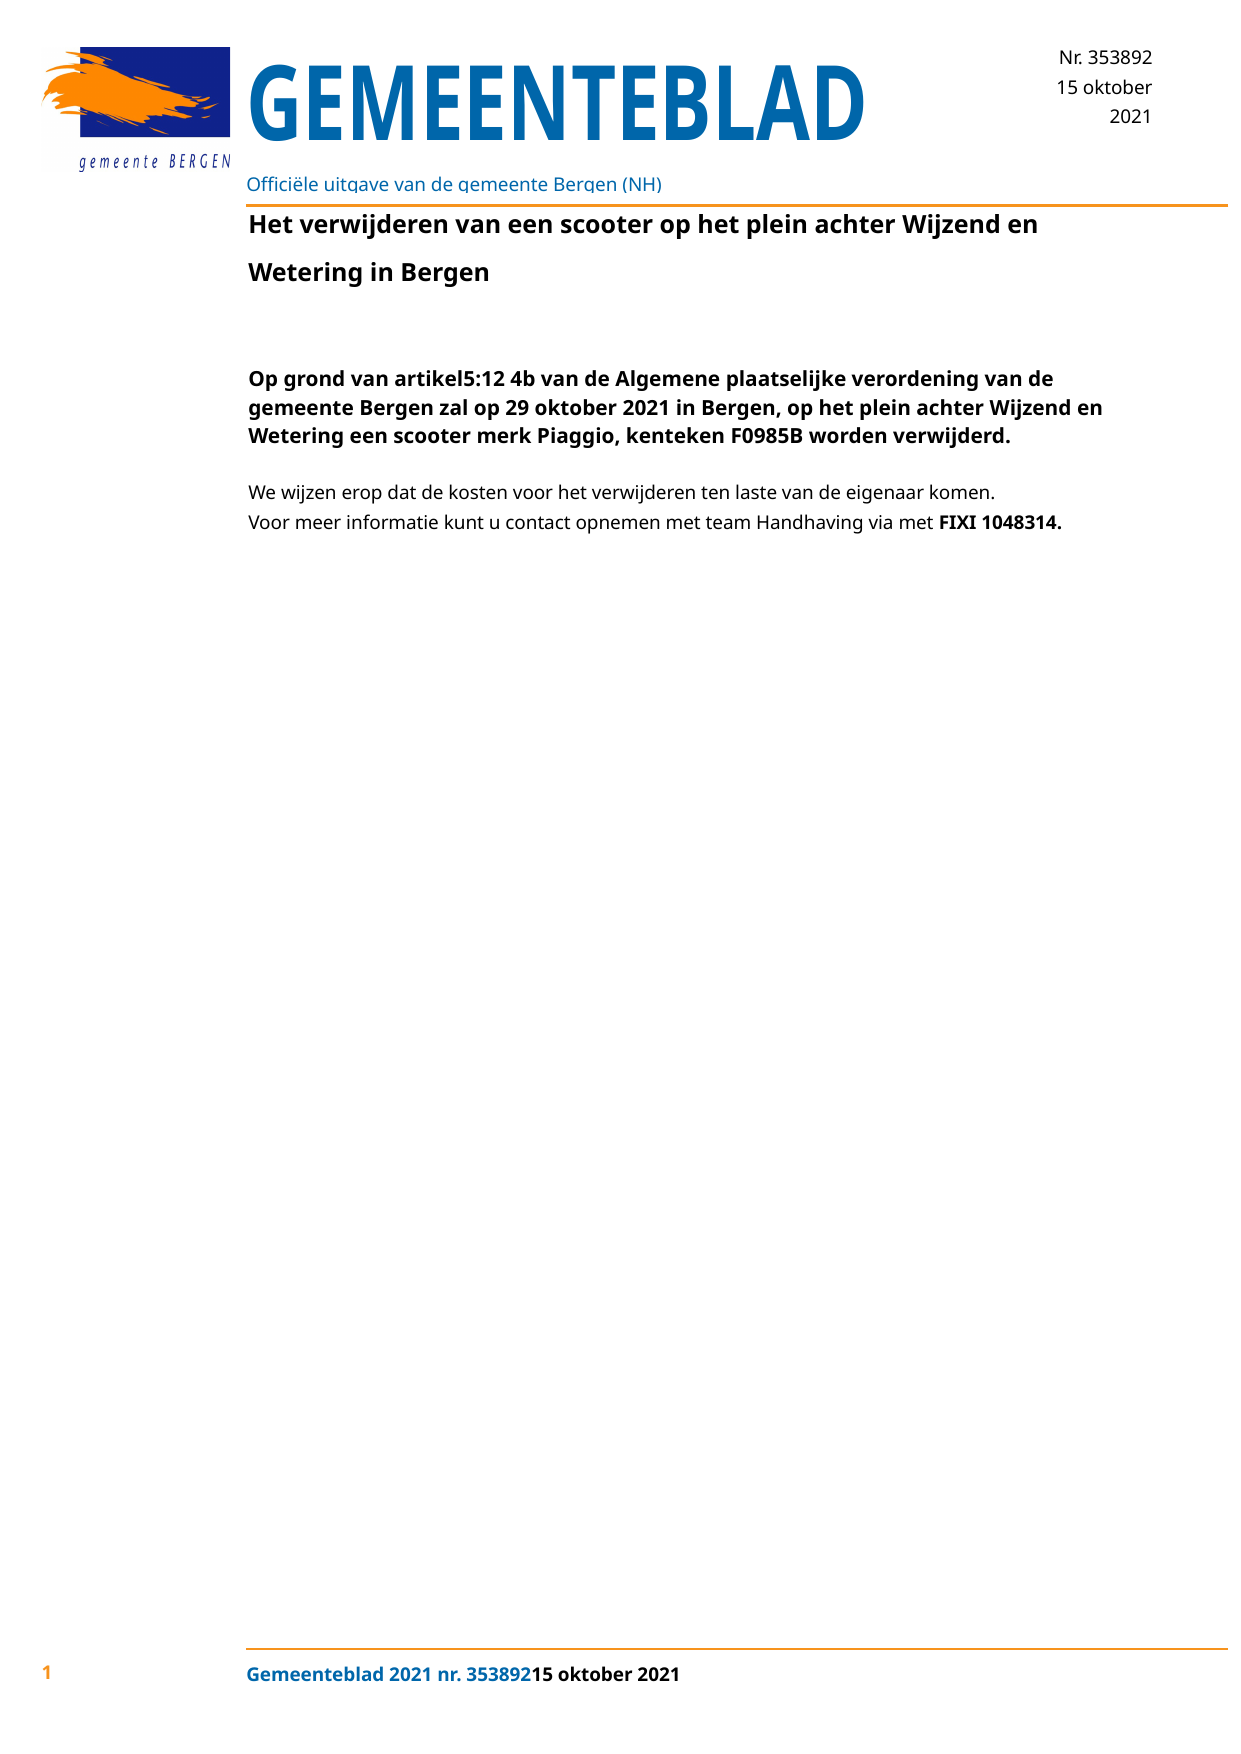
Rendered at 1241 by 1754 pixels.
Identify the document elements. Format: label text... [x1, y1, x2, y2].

text We wijzen erop dat de kosten voor het verwijderen ten laste van de eigenaar komen. [248, 479, 1152, 505]
text Het verwijderen van een scooter op het plein achter Wijzend en Wetering in Bergen [248, 207, 1152, 288]
picture [41, 47, 231, 172]
text Op grond van artikel5:12 4b van de Algemene plaatselijke verordening van de gemeente Bergen zal op 29 oktober 2021 in Bergen, op het plein achter Wijzend en Wetering een scooter merk Piaggio, kenteken F0985B worden verwijderd. [248, 364, 1152, 450]
text Voor meer informatie kunt u contact opnemen met team Handhaving via met FIXI 1048314. [248, 509, 1152, 535]
